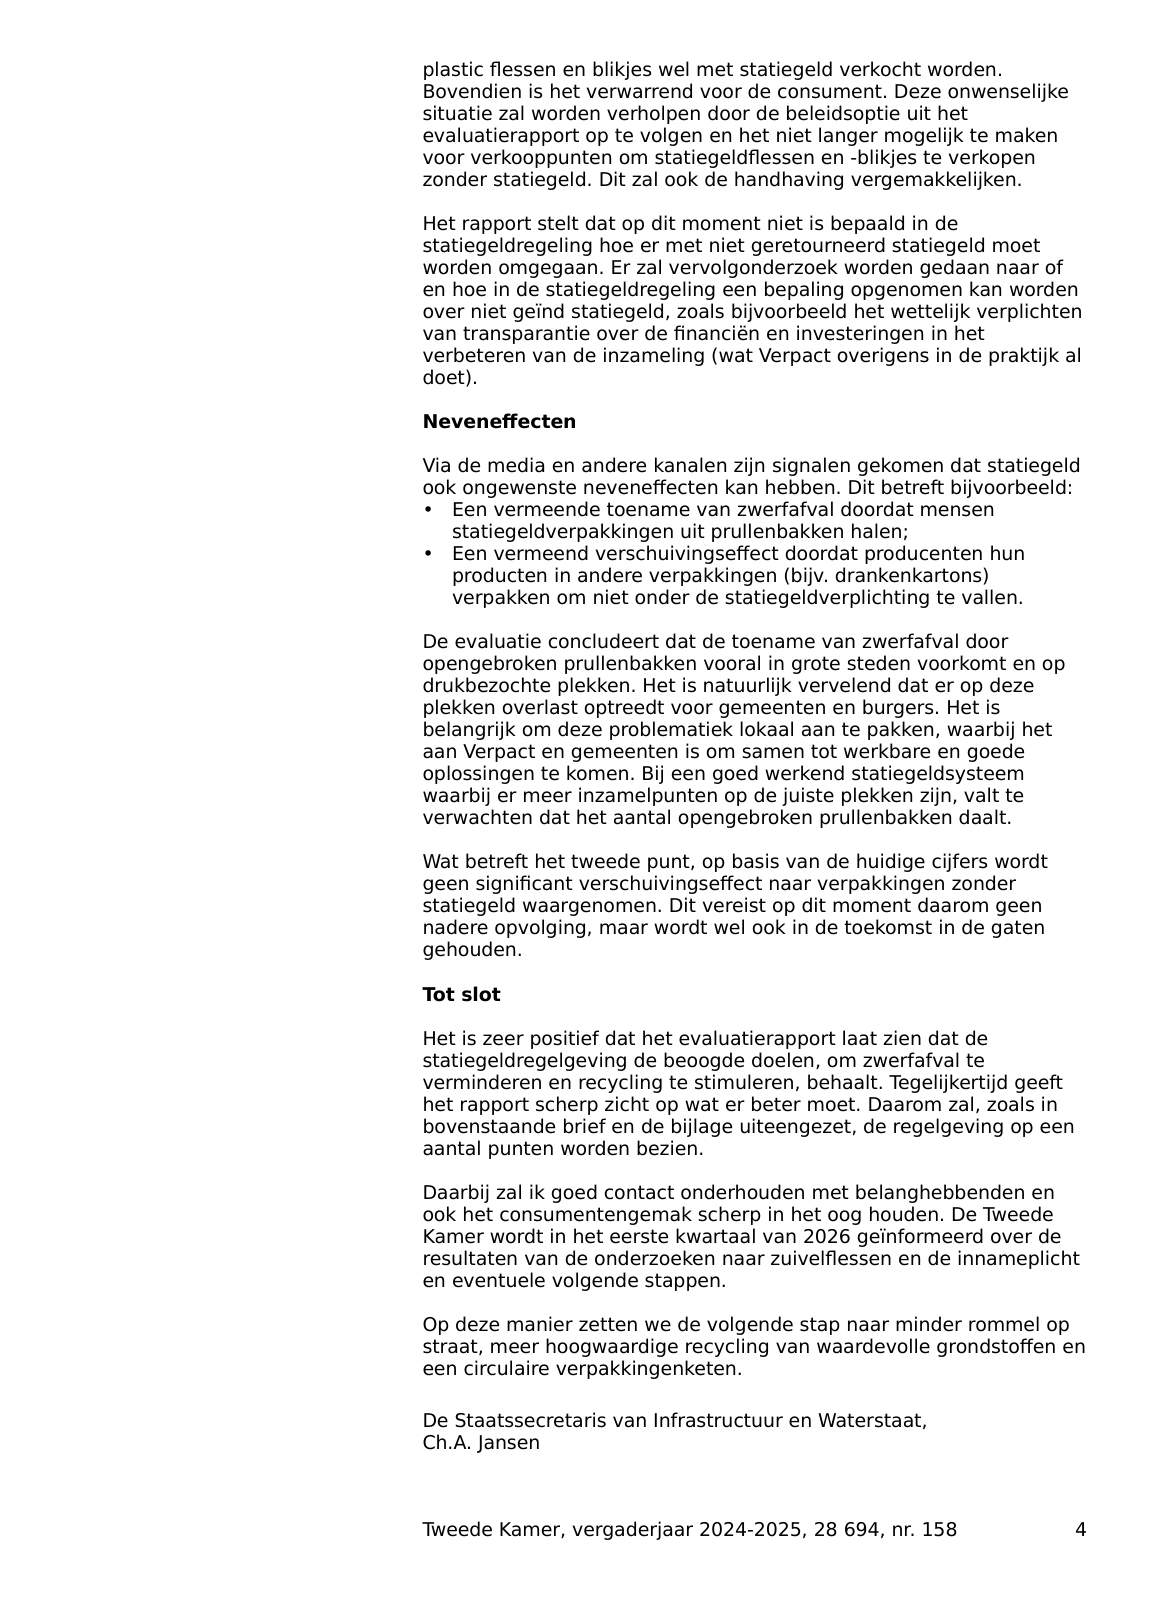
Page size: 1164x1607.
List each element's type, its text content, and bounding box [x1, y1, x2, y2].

text Het rapport stelt dat op dit moment niet is bepaald in de statiegeldregeling hoe er met niet geretourneerd statiegeld moet worden omgegaan. Er zal vervolgonderzoek worden gedaan naar of en hoe in de statiegeldregeling een bepaling opgenomen kan worden over niet geïnd statiegeld, zoals bijvoorbeeld het wettelijk verplichten van transparantie over de financiën en investeringen in het verbeteren van de inzameling (wat Verpact overigens in de praktijk al doet). [422, 213, 1087, 389]
text Wat betreft het tweede punt, op basis van de huidige cijfers wordt geen significant verschuivingseffect naar verpakkingen zonder statiegeld waargenomen. Dit vereist op dit moment daarom geen nadere opvolging, maar wordt wel ook in de toekomst in de gaten gehouden. [422, 851, 1087, 961]
text Op deze manier zetten we de volgende stap naar minder rommel op straat, meer hoogwaardige recycling van waardevolle grondstoffen en een circulaire verpakkingenketen. [422, 1314, 1087, 1380]
text plastic flessen en blikjes wel met statiegeld verkocht worden. Bovendien is het verwarrend voor de consument. Deze onwenselijke situatie zal worden verholpen door de beleidsoptie uit het evaluatierapport op te volgen en het niet langer mogelijk te maken voor verkooppunten om statiegeldflessen en -blikjes te verkopen zonder statiegeld. Dit zal ook de handhaving vergemakkelijken. [422, 59, 1087, 191]
text Het is zeer positief dat het evaluatierapport laat zien dat de statiegeldregelgeving de beoogde doelen, om zwerfafval te verminderen en recycling te stimuleren, behaalt. Tegelijkertijd geeft het rapport scherp zicht op wat er beter moet. Daarom zal, zoals in bovenstaande brief en de bijlage uiteengezet, de regelgeving op een aantal punten worden bezien. [422, 1028, 1087, 1159]
text De Staatssecretaris van Infrastructuur en Waterstaat, Ch.A. Jansen [422, 1410, 1087, 1454]
subtitle Neveneffecten [422, 411, 1087, 433]
text Via de media en andere kanalen zijn signalen gekomen dat statiegeld ook ongewenste neveneffecten kan hebben. Dit betreft bijvoorbeeld: [422, 455, 1087, 499]
subtitle Tot slot [422, 983, 1087, 1005]
text • Een vermeende toename van zwerfafval doordat mensen statiegeldverpakkingen uit prullenbakken halen; [422, 499, 1087, 543]
text Daarbij zal ik goed contact onderhouden met belanghebbenden en ook het consumentengemak scherp in het oog houden. De Tweede Kamer wordt in het eerste kwartaal van 2026 geïnformeerd over de resultaten van de onderzoeken naar zuivelflessen en de innameplicht en eventuele volgende stappen. [422, 1182, 1087, 1292]
text • Een vermeend verschuivingseffect doordat producenten hun producten in andere verpakkingen (bijv. drankenkartons) verpakken om niet onder de statiegeldverplichting te vallen. [422, 543, 1087, 609]
text De evaluatie concludeert dat de toename van zwerfafval door opengebroken prullenbakken vooral in grote steden voorkomt en op drukbezochte plekken. Het is natuurlijk vervelend dat er op deze plekken overlast optreedt voor gemeenten en burgers. Het is belangrijk om deze problematiek lokaal aan te pakken, waarbij het aan Verpact en gemeenten is om samen tot werkbare en goede oplossingen te komen. Bij een goed werkend statiegeldsysteem waarbij er meer inzamelpunten op de juiste plekken zijn, valt te verwachten dat het aantal opengebroken prullenbakken daalt. [422, 631, 1087, 829]
